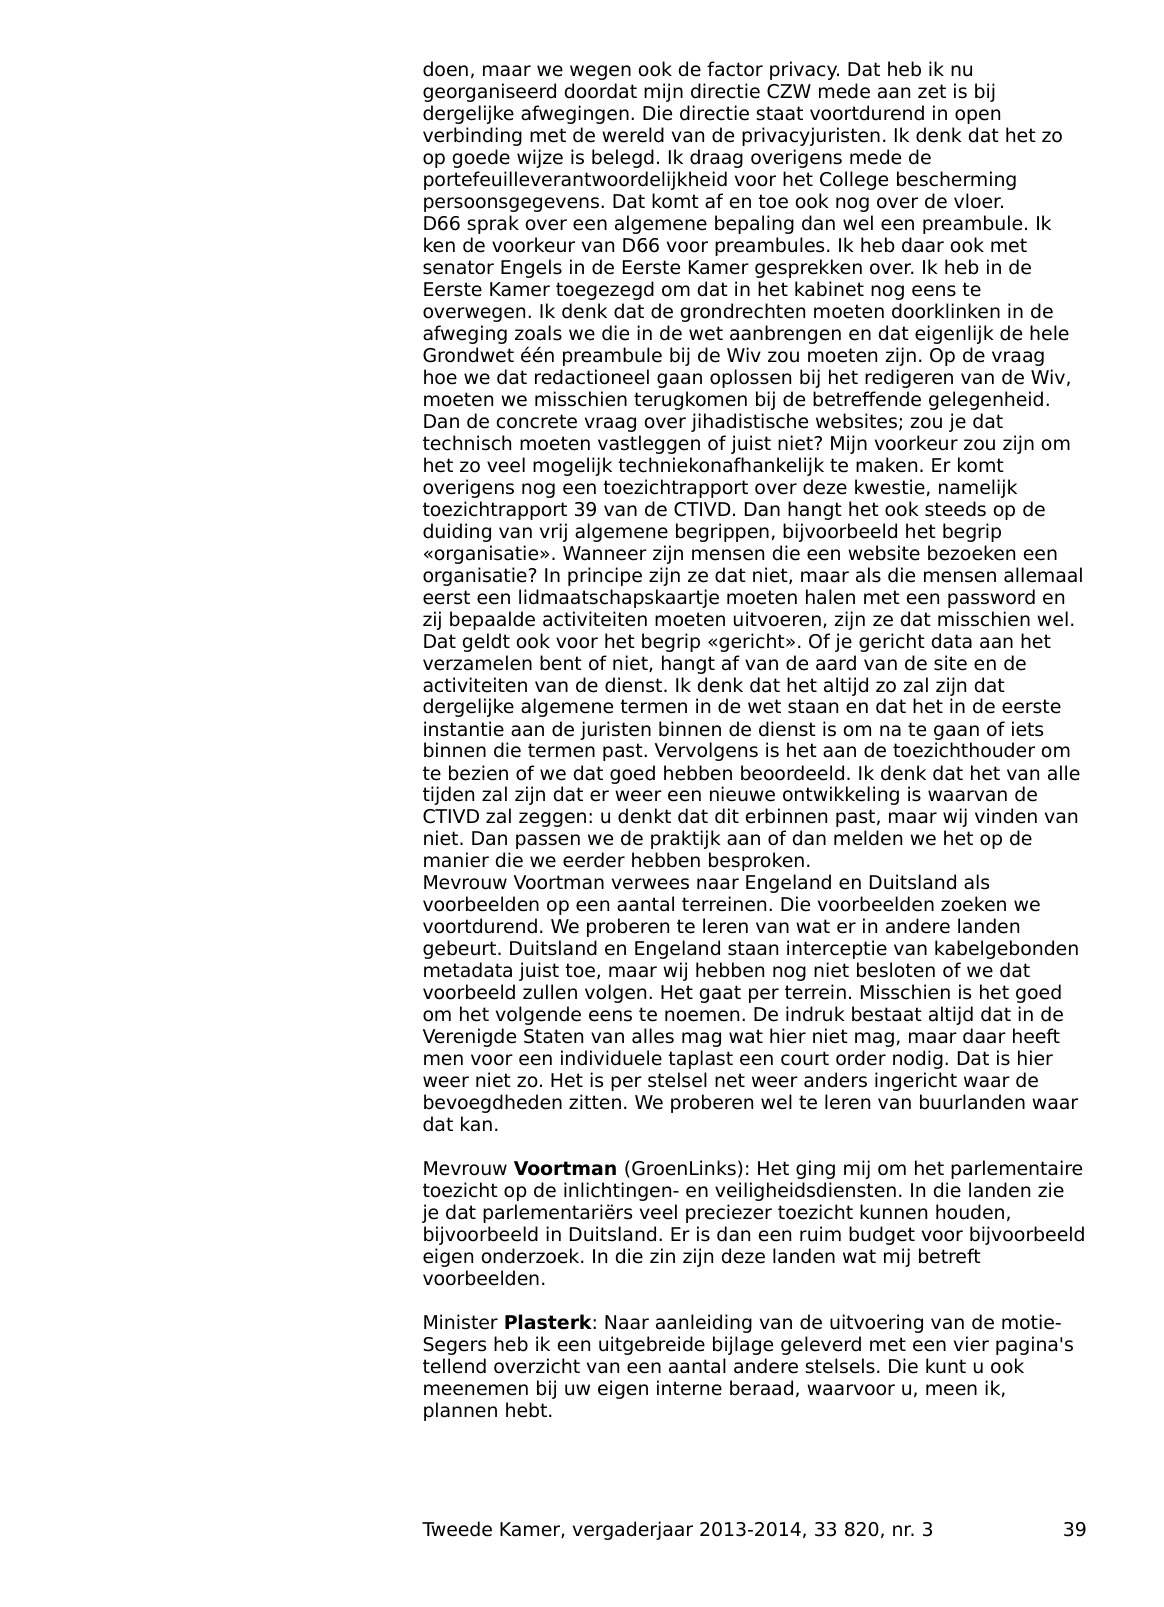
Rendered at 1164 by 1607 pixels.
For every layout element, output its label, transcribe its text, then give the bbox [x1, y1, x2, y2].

text D66 sprak over een algemene bepaling dan wel een preambule. Ik ken de voorkeur van D66 voor preambules. Ik heb daar ook met senator Engels in de Eerste Kamer gesprekken over. Ik heb in de Eerste Kamer toegezegd om dat in het kabinet nog eens te overwegen. Ik denk dat de grondrechten moeten doorklinken in de afweging zoals we die in de wet aanbrengen en dat eigenlijk de hele Grondwet één preambule bij de Wiv zou moeten zijn. Op de vraag hoe we dat redactioneel gaan oplossen bij het redigeren van de Wiv, moeten we misschien terugkomen bij de betreffende gelegenheid. [422, 213, 1087, 411]
text Mevrouw Voortman verwees naar Engeland en Duitsland als voorbeelden op een aantal terreinen. Die voorbeelden zoeken we voortdurend. We proberen te leren van wat er in andere landen gebeurt. Duitsland en Engeland staan interceptie van kabelgebonden metadata juist toe, maar wij hebben nog niet besloten of we dat voorbeeld zullen volgen. Het gaat per terrein. Misschien is het goed om het volgende eens te noemen. De indruk bestaat altijd dat in de Verenigde Staten van alles mag wat hier niet mag, maar daar heeft men voor een individuele taplast een court order nodig. Dat is hier weer niet zo. Het is per stelsel net weer anders ingericht waar de bevoegdheden zitten. We proberen wel te leren van buurlanden waar dat kan. [422, 872, 1087, 1136]
text Minister Plasterk: Naar aanleiding van de uitvoering van de motie-Segers heb ik een uitgebreide bijlage geleverd met een vier pagina's tellend overzicht van een aantal andere stelsels. Die kunt u ook meenemen bij uw eigen interne beraad, waarvoor u, meen ik, plannen hebt. [422, 1312, 1087, 1422]
text Mevrouw Voortman (GroenLinks): Het ging mij om het parlementaire toezicht op de inlichtingen- en veiligheidsdiensten. In die landen zie je dat parlementariërs veel preciezer toezicht kunnen houden, bijvoorbeeld in Duitsland. Er is dan een ruim budget voor bijvoorbeeld eigen onderzoek. In die zin zijn deze landen wat mij betreft voorbeelden. [422, 1158, 1087, 1290]
text Dan de concrete vraag over jihadistische websites; zou je dat technisch moeten vastleggen of juist niet? Mijn voorkeur zou zijn om het zo veel mogelijk techniekonafhankelijk te maken. Er komt overigens nog een toezichtrapport over deze kwestie, namelijk toezichtrapport 39 van de CTIVD. Dan hangt het ook steeds op de duiding van vrij algemene begrippen, bijvoorbeeld het begrip «organisatie». Wanneer zijn mensen die een website bezoeken een organisatie? In principe zijn ze dat niet, maar als die mensen allemaal eerst een lidmaatschapskaartje moeten halen met een password en zij bepaalde activiteiten moeten uitvoeren, zijn ze dat misschien wel. Dat geldt ook voor het begrip «gericht». Of je gericht data aan het verzamelen bent of niet, hangt af van de aard van de site en de activiteiten van de dienst. Ik denk dat het altijd zo zal zijn dat dergelijke algemene termen in de wet staan en dat het in de eerste instantie aan de juristen binnen de dienst is om na te gaan of iets binnen die termen past. Vervolgens is het aan de toezichthouder om te bezien of we dat goed hebben beoordeeld. Ik denk dat het van alle tijden zal zijn dat er weer een nieuwe ontwikkeling is waarvan de CTIVD zal zeggen: u denkt dat dit erbinnen past, maar wij vinden van niet. Dan passen we de praktijk aan of dan melden we het op de manier die we eerder hebben besproken. [422, 411, 1087, 872]
text doen, maar we wegen ook de factor privacy. Dat heb ik nu georganiseerd doordat mijn directie CZW mede aan zet is bij dergelijke afwegingen. Die directie staat voortdurend in open verbinding met de wereld van de privacyjuristen. Ik denk dat het zo op goede wijze is belegd. Ik draag overigens mede de portefeuilleverantwoordelijkheid voor het College bescherming persoonsgegevens. Dat komt af en toe ook nog over de vloer. [422, 59, 1087, 213]
